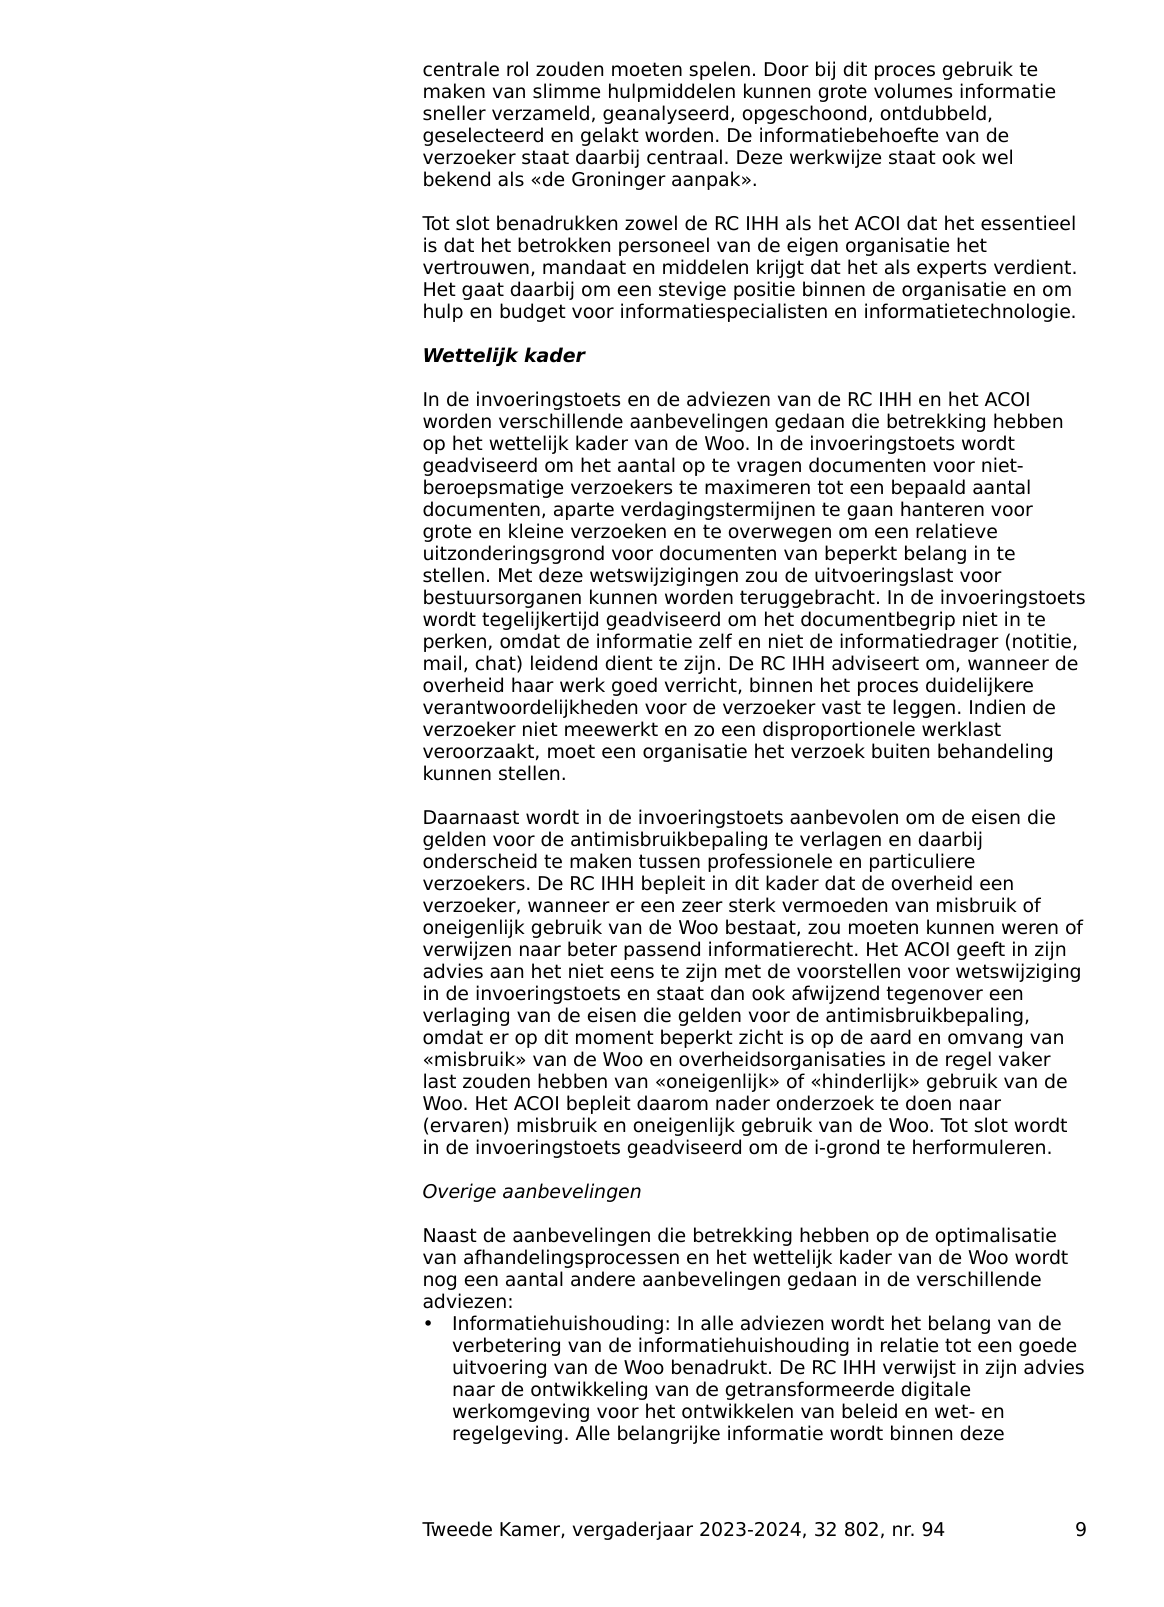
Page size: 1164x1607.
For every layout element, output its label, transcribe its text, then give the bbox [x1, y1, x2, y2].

subtitle Wettelijk kader [422, 345, 1087, 367]
subtitle Overige aanbevelingen [422, 1181, 1087, 1203]
text • Informatiehuishouding: In alle adviezen wordt het belang van de verbetering van de informatiehuishouding in relatie tot een goede uitvoering van de Woo benadrukt. De RC IHH verwijst in zijn advies naar de ontwikkeling van de getransformeerde digitale werkomgeving voor het ontwikkelen van beleid en wet- en regelgeving. Alle belangrijke informatie wordt binnen deze [422, 1313, 1087, 1445]
text Daarnaast wordt in de invoeringstoets aanbevolen om de eisen die gelden voor de antimisbruikbepaling te verlagen en daarbij onderscheid te maken tussen professionele en particuliere verzoekers. De RC IHH bepleit in dit kader dat de overheid een verzoeker, wanneer er een zeer sterk vermoeden van misbruik of oneigenlijk gebruik van de Woo bestaat, zou moeten kunnen weren of verwijzen naar beter passend informatierecht. Het ACOI geeft in zijn advies aan het niet eens te zijn met de voorstellen voor wetswijziging in de invoeringstoets en staat dan ook afwijzend tegenover een verlaging van de eisen die gelden voor de antimisbruikbepaling, omdat er op dit moment beperkt zicht is op de aard en omvang van «misbruik» van de Woo en overheidsorganisaties in de regel vaker last zouden hebben van «oneigenlijk» of «hinderlijk» gebruik van de Woo. Het ACOI bepleit daarom nader onderzoek te doen naar (ervaren) misbruik en oneigenlijk gebruik van de Woo. Tot slot wordt in de invoeringstoets geadviseerd om de i-grond te herformuleren. [422, 807, 1087, 1159]
text In de invoeringstoets en de adviezen van de RC IHH en het ACOI worden verschillende aanbevelingen gedaan die betrekking hebben op het wettelijk kader van de Woo. In de invoeringstoets wordt geadviseerd om het aantal op te vragen documenten voor niet-beroepsmatige verzoekers te maximeren tot een bepaald aantal documenten, aparte verdagingstermijnen te gaan hanteren voor grote en kleine verzoeken en te overwegen om een relatieve uitzonderingsgrond voor documenten van beperkt belang in te stellen. Met deze wetswijzigingen zou de uitvoeringslast voor bestuursorganen kunnen worden teruggebracht. In de invoeringstoets wordt tegelijkertijd geadviseerd om het documentbegrip niet in te perken, omdat de informatie zelf en niet de informatiedrager (notitie, mail, chat) leidend dient te zijn. De RC IHH adviseert om, wanneer de overheid haar werk goed verricht, binnen het proces duidelijkere verantwoordelijkheden voor de verzoeker vast te leggen. Indien de verzoeker niet meewerkt en zo een disproportionele werklast veroorzaakt, moet een organisatie het verzoek buiten behandeling kunnen stellen. [422, 389, 1087, 785]
text Naast de aanbevelingen die betrekking hebben op de optimalisatie van afhandelingsprocessen en het wettelijk kader van de Woo wordt nog een aantal andere aanbevelingen gedaan in de verschillende adviezen: [422, 1225, 1087, 1313]
text Tot slot benadrukken zowel de RC IHH als het ACOI dat het essentieel is dat het betrokken personeel van de eigen organisatie het vertrouwen, mandaat en middelen krijgt dat het als experts verdient. Het gaat daarbij om een stevige positie binnen de organisatie en om hulp en budget voor informatiespecialisten en informatietechnologie. [422, 213, 1087, 323]
text centrale rol zouden moeten spelen. Door bij dit proces gebruik te maken van slimme hulpmiddelen kunnen grote volumes informatie sneller verzameld, geanalyseerd, opgeschoond, ontdubbeld, geselecteerd en gelakt worden. De informatiebehoefte van de verzoeker staat daarbij centraal. Deze werkwijze staat ook wel bekend als «de Groninger aanpak». [422, 59, 1087, 191]
